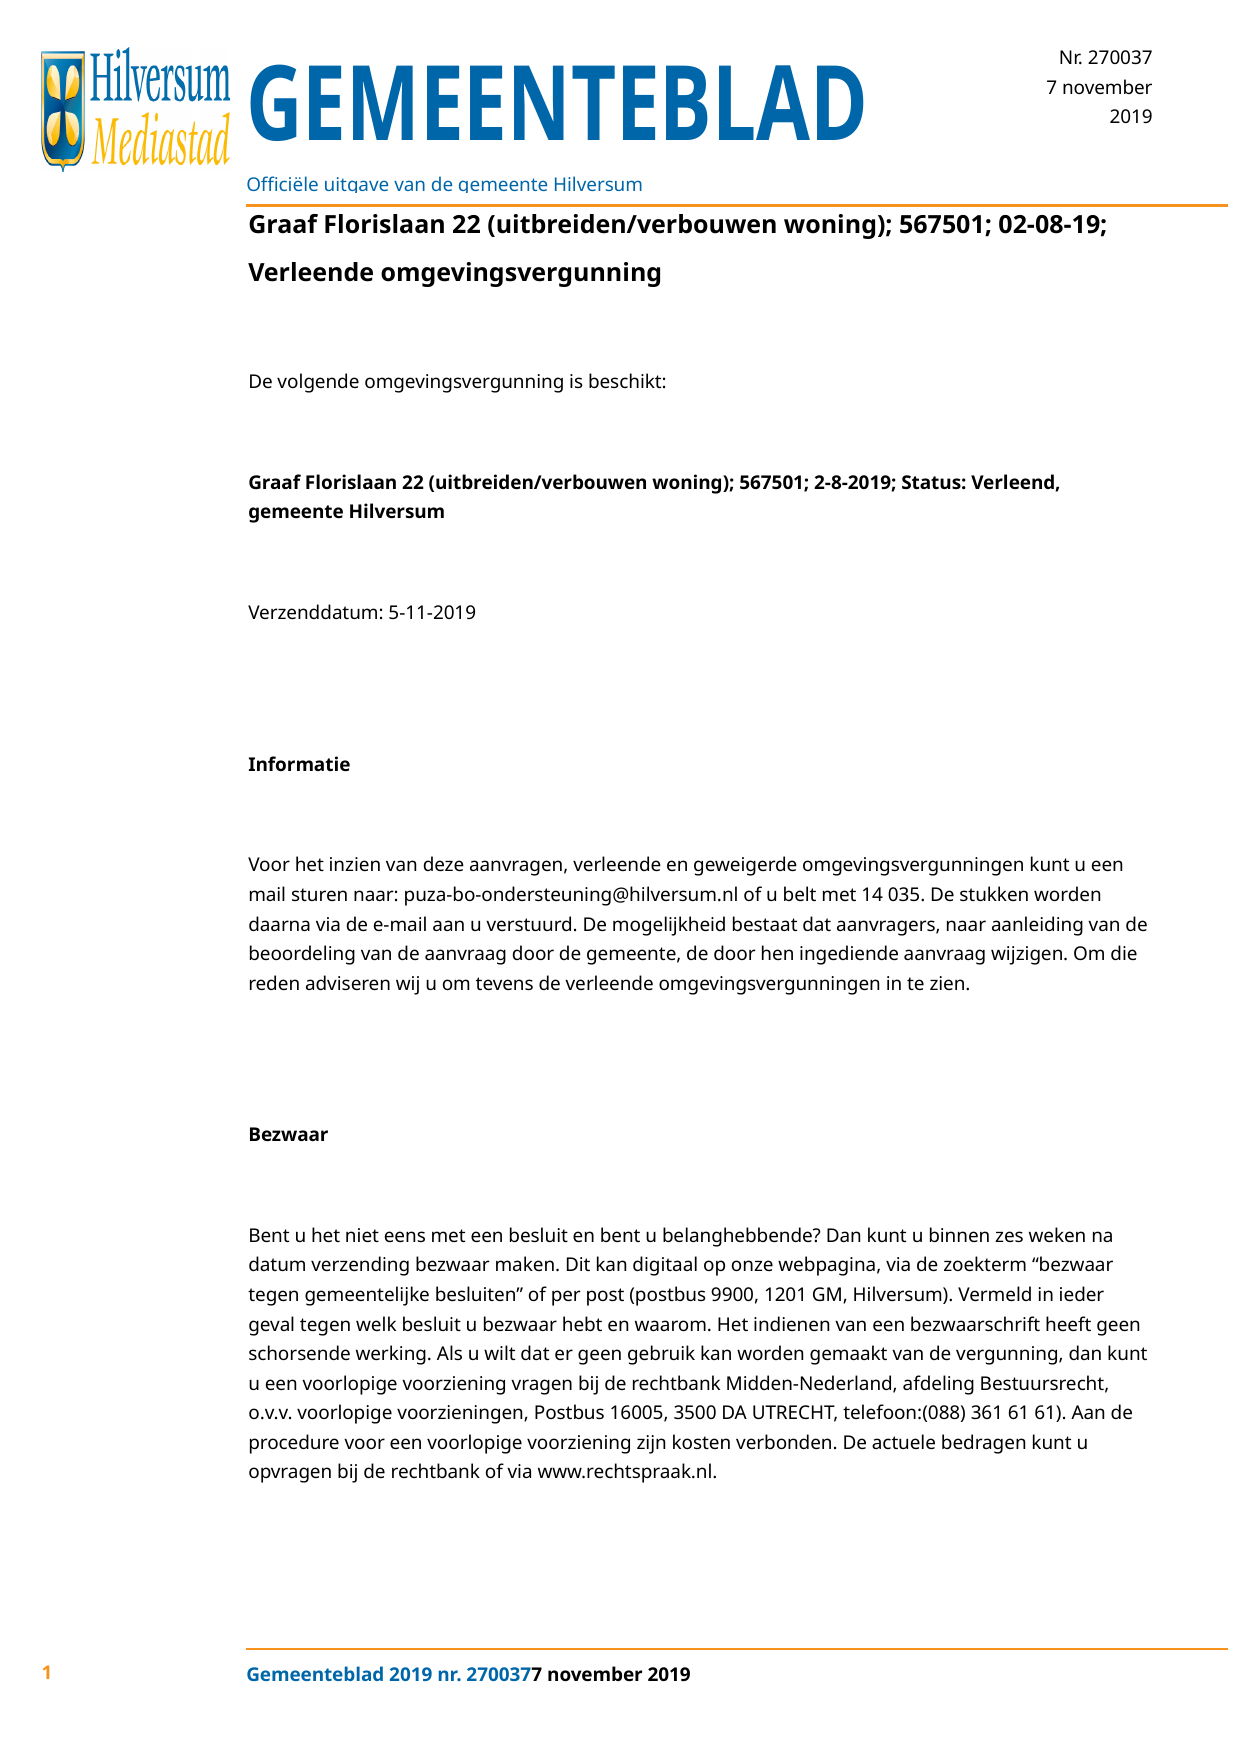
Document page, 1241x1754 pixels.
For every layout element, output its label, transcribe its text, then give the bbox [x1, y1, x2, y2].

text Informatie [248, 751, 1152, 777]
text Bezwaar [248, 1121, 1152, 1147]
text Voor het inzien van deze aanvragen, verleende en geweigerde omgevingsvergunningen kunt u een mail sturen naar: puza-bo-ondersteuning@hilversum.nl of u belt met 14 035. De stukken worden daarna via de e-mail aan u verstuurd. De mogelijkheid bestaat dat aanvragers, naar aanleiding van de beoordeling van de aanvraag door de gemeente, de door hen ingediende aanvraag wijzigen. Om die reden adviseren wij u om tevens de verleende omgevingsvergunningen in te zien. [248, 852, 1152, 996]
picture [41, 47, 231, 172]
text Verzenddatum: 5-11-2019 [248, 599, 1152, 625]
text Graaf Florislaan 22 (uitbreiden/verbouwen woning); 567501; 02-08-19; Verleende omgevingsvergunning [248, 207, 1152, 288]
text Graaf Florislaan 22 (uitbreiden/verbouwen woning); 567501; 2-8-2019; Status: Verleend, gemeente Hilversum [248, 469, 1152, 524]
text Bent u het niet eens met een besluit en bent u belanghebbende? Dan kunt u binnen zes weken na datum verzending bezwaar maken. Dit kan digitaal op onze webpagina, via de zoekterm “bezwaar tegen gemeentelijke besluiten” of per post (postbus 9900, 1201 GM, Hilversum). Vermeld in ieder geval tegen welk besluit u bezwaar hebt en waarom. Het indienen van een bezwaarschrift heeft geen schorsende werking. Als u wilt dat er geen gebruik kan worden gemaakt van de vergunning, dan kunt u een voorlopige voorziening vragen bij de rechtbank Midden-Nederland, afdeling Bestuursrecht, o.v.v. voorlopige voorzieningen, Postbus 16005, 3500 DA UTRECHT, telefoon:(088) 361 61 61). Aan de procedure voor een voorlopige voorziening zijn kosten verbonden. De actuele bedragen kunt u opvragen bij de rechtbank of via www.rechtspraak.nl. [248, 1222, 1152, 1484]
text De volgende omgevingsvergunning is beschikt: [248, 368, 1152, 394]
